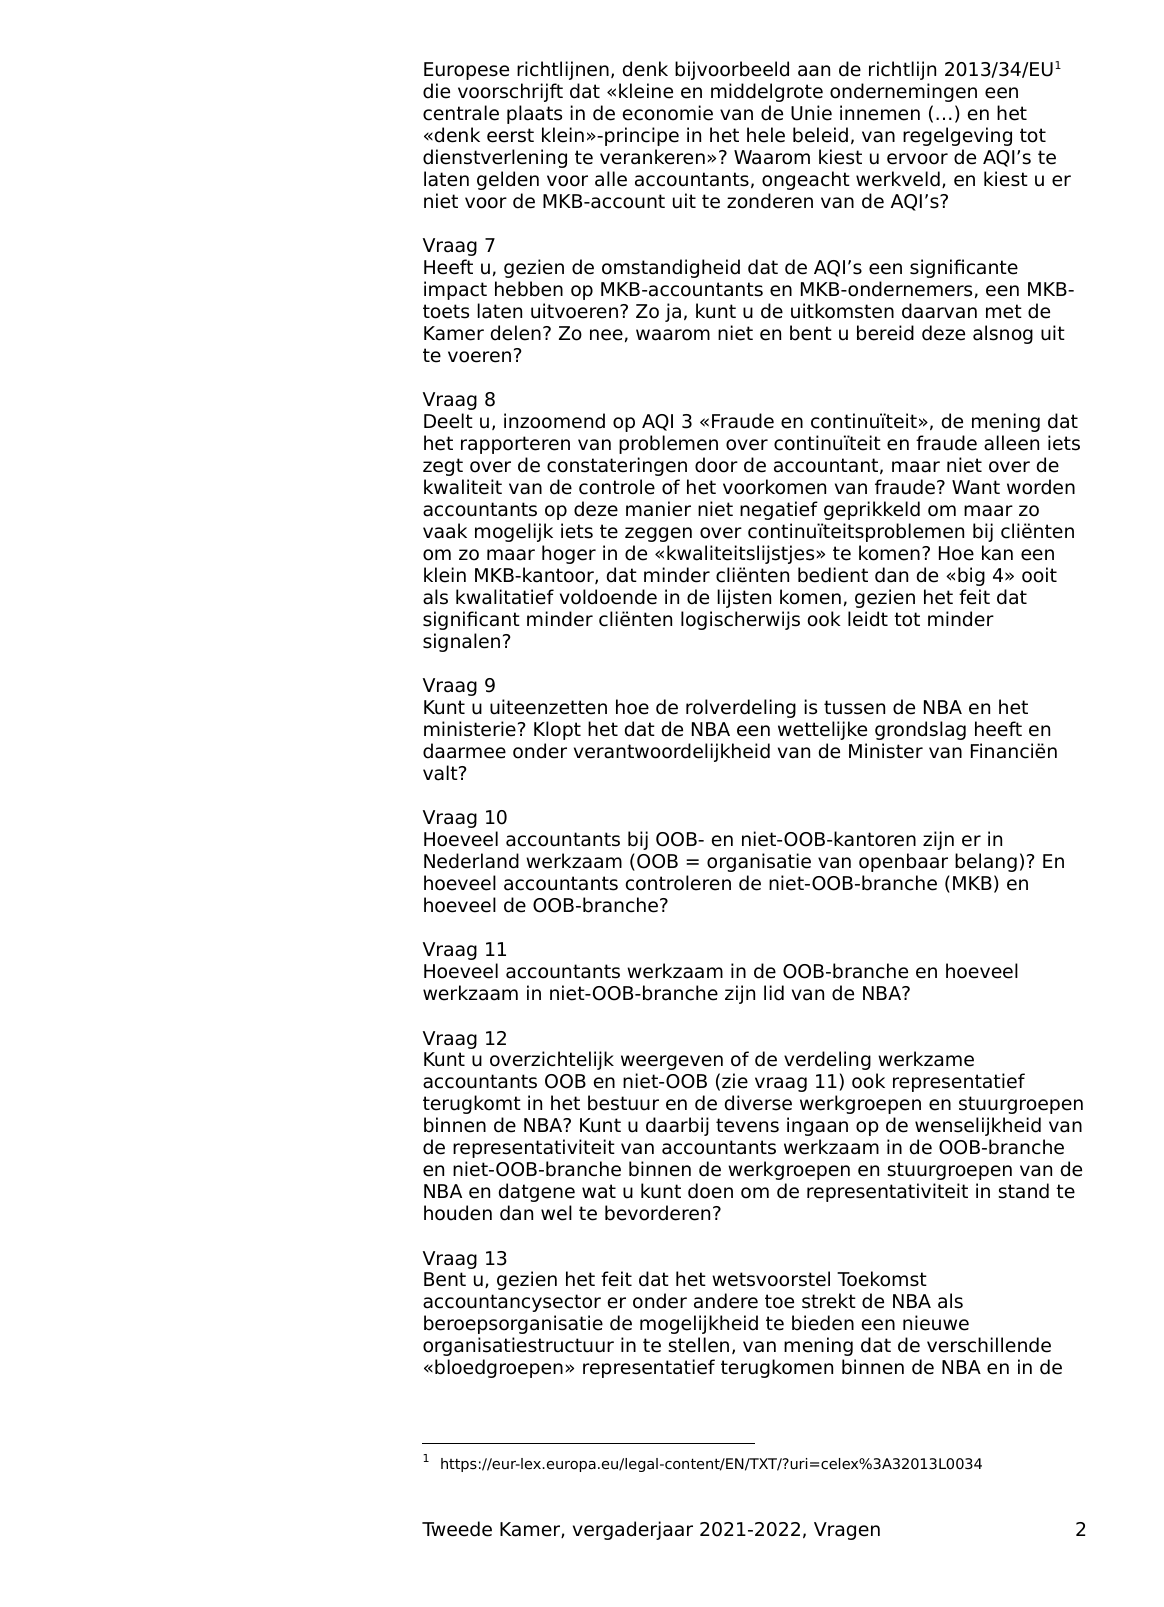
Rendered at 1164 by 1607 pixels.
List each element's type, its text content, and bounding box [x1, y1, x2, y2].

text Vraag 12 [422, 1027, 1087, 1049]
text Vraag 7 [422, 235, 1087, 257]
text Europese richtlijnen, denk bijvoorbeeld aan de richtlijn 2013/34/EU die voorschrijft dat «kleine en middelgrote ondernemingen een centrale plaats in de economie van de Unie innemen (…) en het «denk eerst klein»-principe in het hele beleid, van regelgeving tot dienstverlening te verankeren»? Waarom kiest u ervoor de AQI’s te laten gelden voor alle accountants, ongeacht werkveld, en kiest u er niet voor de MKB-account uit te zonderen van de AQI’s? [422, 59, 1087, 213]
text Vraag 11 [422, 939, 1087, 961]
text Vraag 13 [422, 1247, 1087, 1269]
text Deelt u, inzoomend op AQI 3 «Fraude en continuïteit», de mening dat het rapporteren van problemen over continuïteit en fraude alleen iets zegt over de constateringen door de accountant, maar niet over de kwaliteit van de controle of het voorkomen van fraude? Want worden accountants op deze manier niet negatief geprikkeld om maar zo vaak mogelijk iets te zeggen over continuïteitsproblemen bij cliënten om zo maar hoger in de «kwaliteitslijstjes» te komen? Hoe kan een klein MKB-kantoor, dat minder cliënten bedient dan de «big 4» ooit als kwalitatief voldoende in de lijsten komen, gezien het feit dat significant minder cliënten logischerwijs ook leidt tot minder signalen? [422, 411, 1087, 653]
text Hoeveel accountants bij OOB- en niet-OOB-kantoren zijn er in Nederland werkzaam (OOB = organisatie van openbaar belang)? En hoeveel accountants controleren de niet-OOB-branche (MKB) en hoeveel de OOB-branche? [422, 829, 1087, 917]
text Hoeveel accountants werkzaam in de OOB-branche en hoeveel werkzaam in niet-OOB-branche zijn lid van de NBA? [422, 961, 1087, 1005]
text Vraag 9 [422, 675, 1087, 697]
text Vraag 8 [422, 389, 1087, 411]
text https://eur-lex.europa.eu/legal-content/EN/TXT/?uri=celex%3A32013L0034 [422, 1452, 1087, 1474]
text Heeft u, gezien de omstandigheid dat de AQI’s een significante impact hebben op MKB-accountants en MKB-ondernemers, een MKB-toets laten uitvoeren? Zo ja, kunt u de uitkomsten daarvan met de Kamer delen? Zo nee, waarom niet en bent u bereid deze alsnog uit te voeren? [422, 257, 1087, 367]
text Kunt u overzichtelijk weergeven of de verdeling werkzame accountants OOB en niet-OOB (zie vraag 11) ook representatief terugkomt in het bestuur en de diverse werkgroepen en stuurgroepen binnen de NBA? Kunt u daarbij tevens ingaan op de wenselijkheid van de representativiteit van accountants werkzaam in de OOB-branche en niet-OOB-branche binnen de werkgroepen en stuurgroepen van de NBA en datgene wat u kunt doen om de representativiteit in stand te houden dan wel te bevorderen? [422, 1049, 1087, 1225]
text Bent u, gezien het feit dat het wetsvoorstel Toekomst accountancysector er onder andere toe strekt de NBA als beroepsorganisatie de mogelijkheid te bieden een nieuwe organisatiestructuur in te stellen, van mening dat de verschillende «bloedgroepen» representatief terugkomen binnen de NBA en in de [422, 1269, 1087, 1379]
text Vraag 10 [422, 807, 1087, 829]
text Kunt u uiteenzetten hoe de rolverdeling is tussen de NBA en het ministerie? Klopt het dat de NBA een wettelijke grondslag heeft en daarmee onder verantwoordelijkheid van de Minister van Financiën valt? [422, 697, 1087, 785]
